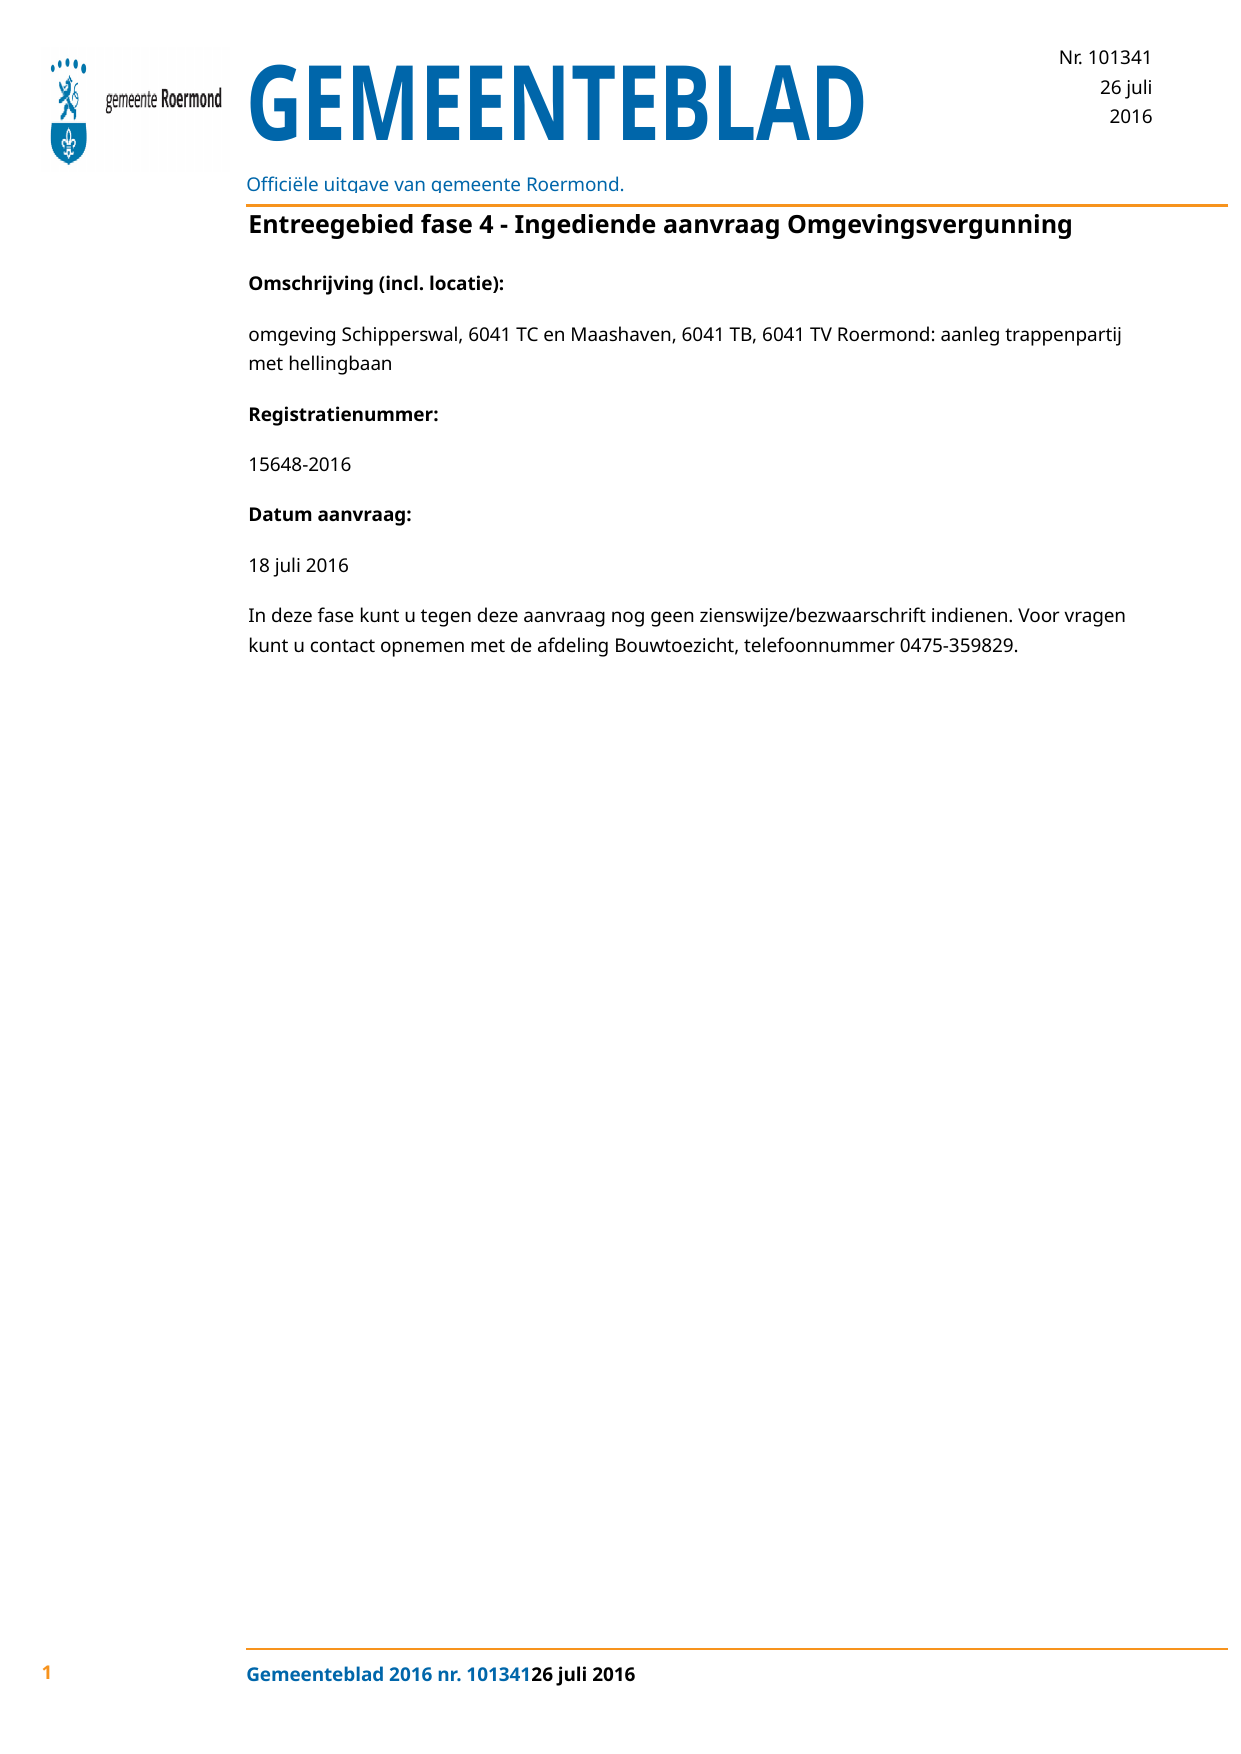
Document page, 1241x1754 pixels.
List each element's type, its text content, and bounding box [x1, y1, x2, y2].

text Datum aanvraag: [248, 502, 1152, 527]
text In deze fase kunt u tegen deze aanvraag nog geen zienswijze/bezwaarschrift indienen. Voor vragen kunt u contact opnemen met de afdeling Bouwtoezicht, telefoonnummer 0475-359829. [248, 602, 1152, 658]
text 18 juli 2016 [248, 552, 1152, 578]
text Registratienummer: [248, 401, 1152, 426]
text Omschrijving (incl. locatie): [248, 270, 1152, 296]
text omgeving Schipperswal, 6041 TC en Maashaven, 6041 TB, 6041 TV Roermond: aanleg trappenpartij met hellingbaan [248, 321, 1152, 376]
picture [41, 47, 231, 172]
text 15648-2016 [248, 451, 1152, 477]
text Entreegebied fase 4 - Ingediende aanvraag Omgevingsvergunning [248, 207, 1152, 241]
